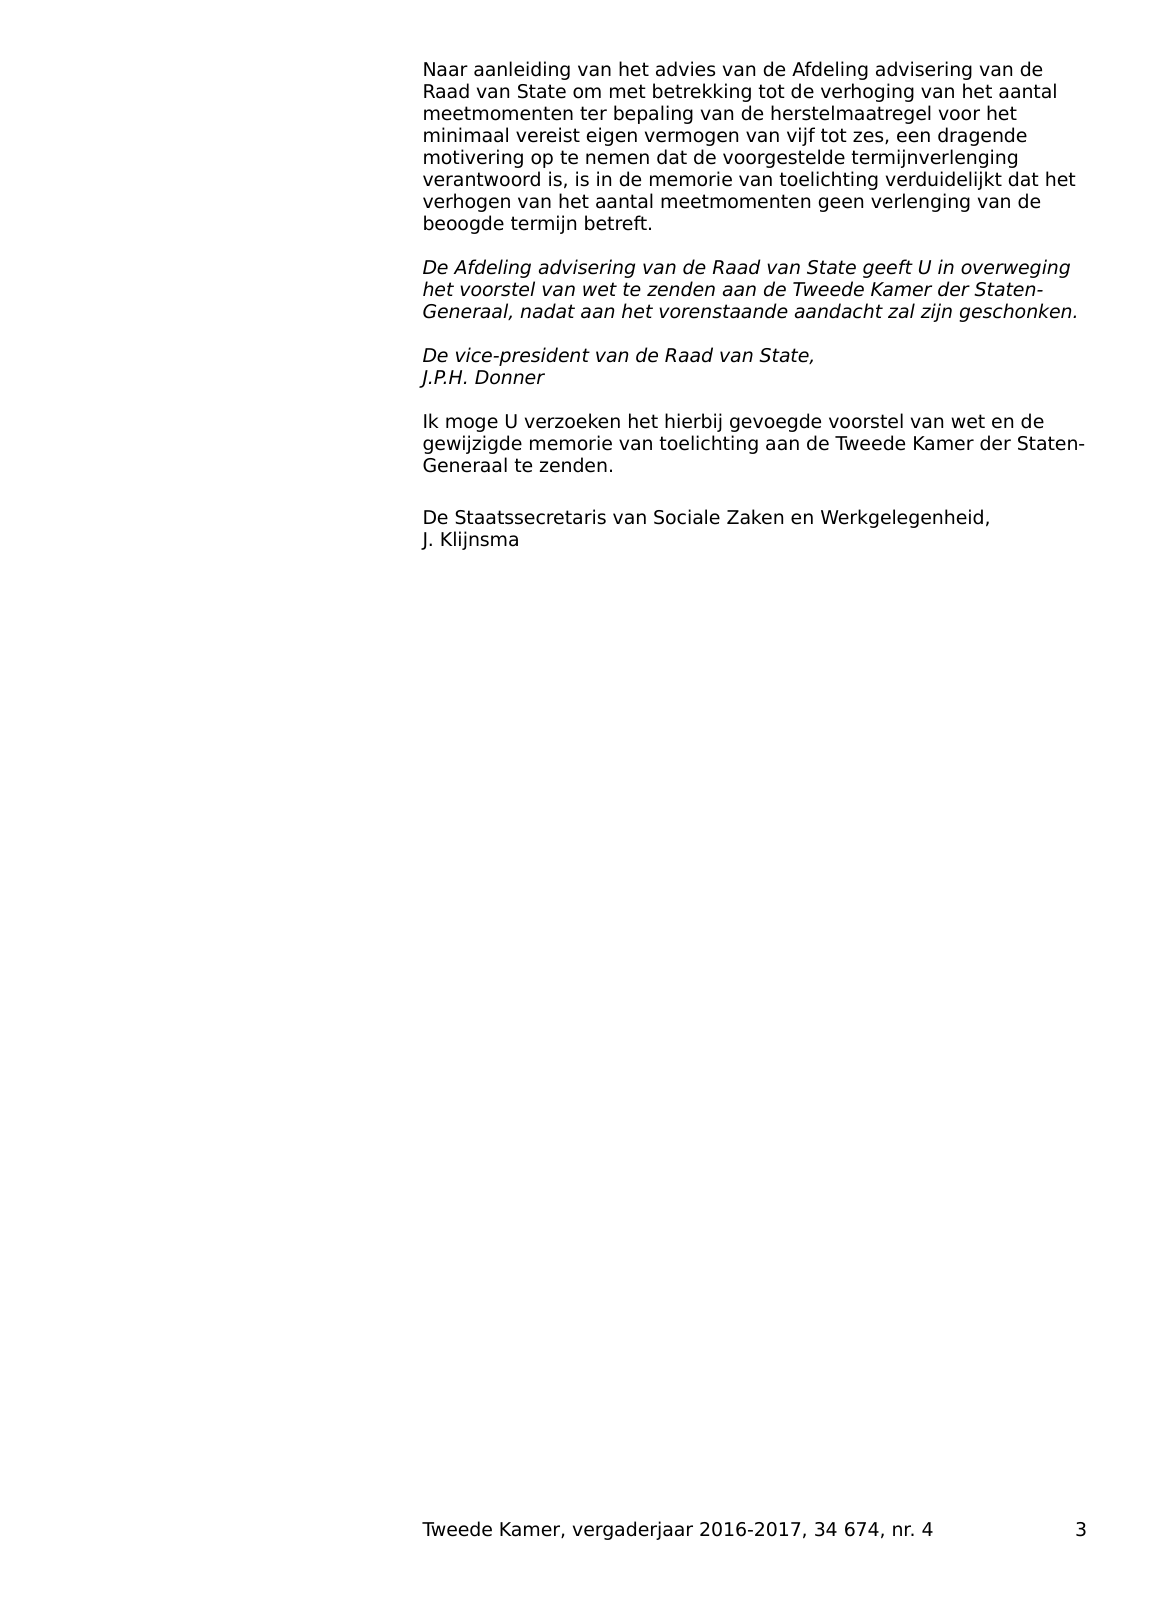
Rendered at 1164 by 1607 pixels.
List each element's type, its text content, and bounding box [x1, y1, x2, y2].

text De Staatssecretaris van Sociale Zaken en Werkgelegenheid, J. Klijnsma [422, 507, 1087, 551]
text De Afdeling advisering van de Raad van State geeft U in overweging het voorstel van wet te zenden aan de Tweede Kamer der Staten-Generaal, nadat aan het vorenstaande aandacht zal zijn geschonken. [422, 257, 1087, 323]
text J.P.H. Donner [422, 367, 1087, 389]
text Naar aanleiding van het advies van de Afdeling advisering van de Raad van State om met betrekking tot de verhoging van het aantal meetmomenten ter bepaling van de herstelmaatregel voor het minimaal vereist eigen vermogen van vijf tot zes, een dragende motivering op te nemen dat de voorgestelde termijnverlenging verantwoord is, is in de memorie van toelichting verduidelijkt dat het verhogen van het aantal meetmomenten geen verlenging van de beoogde termijn betreft. [422, 59, 1087, 235]
text Ik moge U verzoeken het hierbij gevoegde voorstel van wet en de gewijzigde memorie van toelichting aan de Tweede Kamer der Staten-Generaal te zenden. [422, 411, 1087, 477]
text De vice-president van de Raad van State, [422, 345, 1087, 367]
